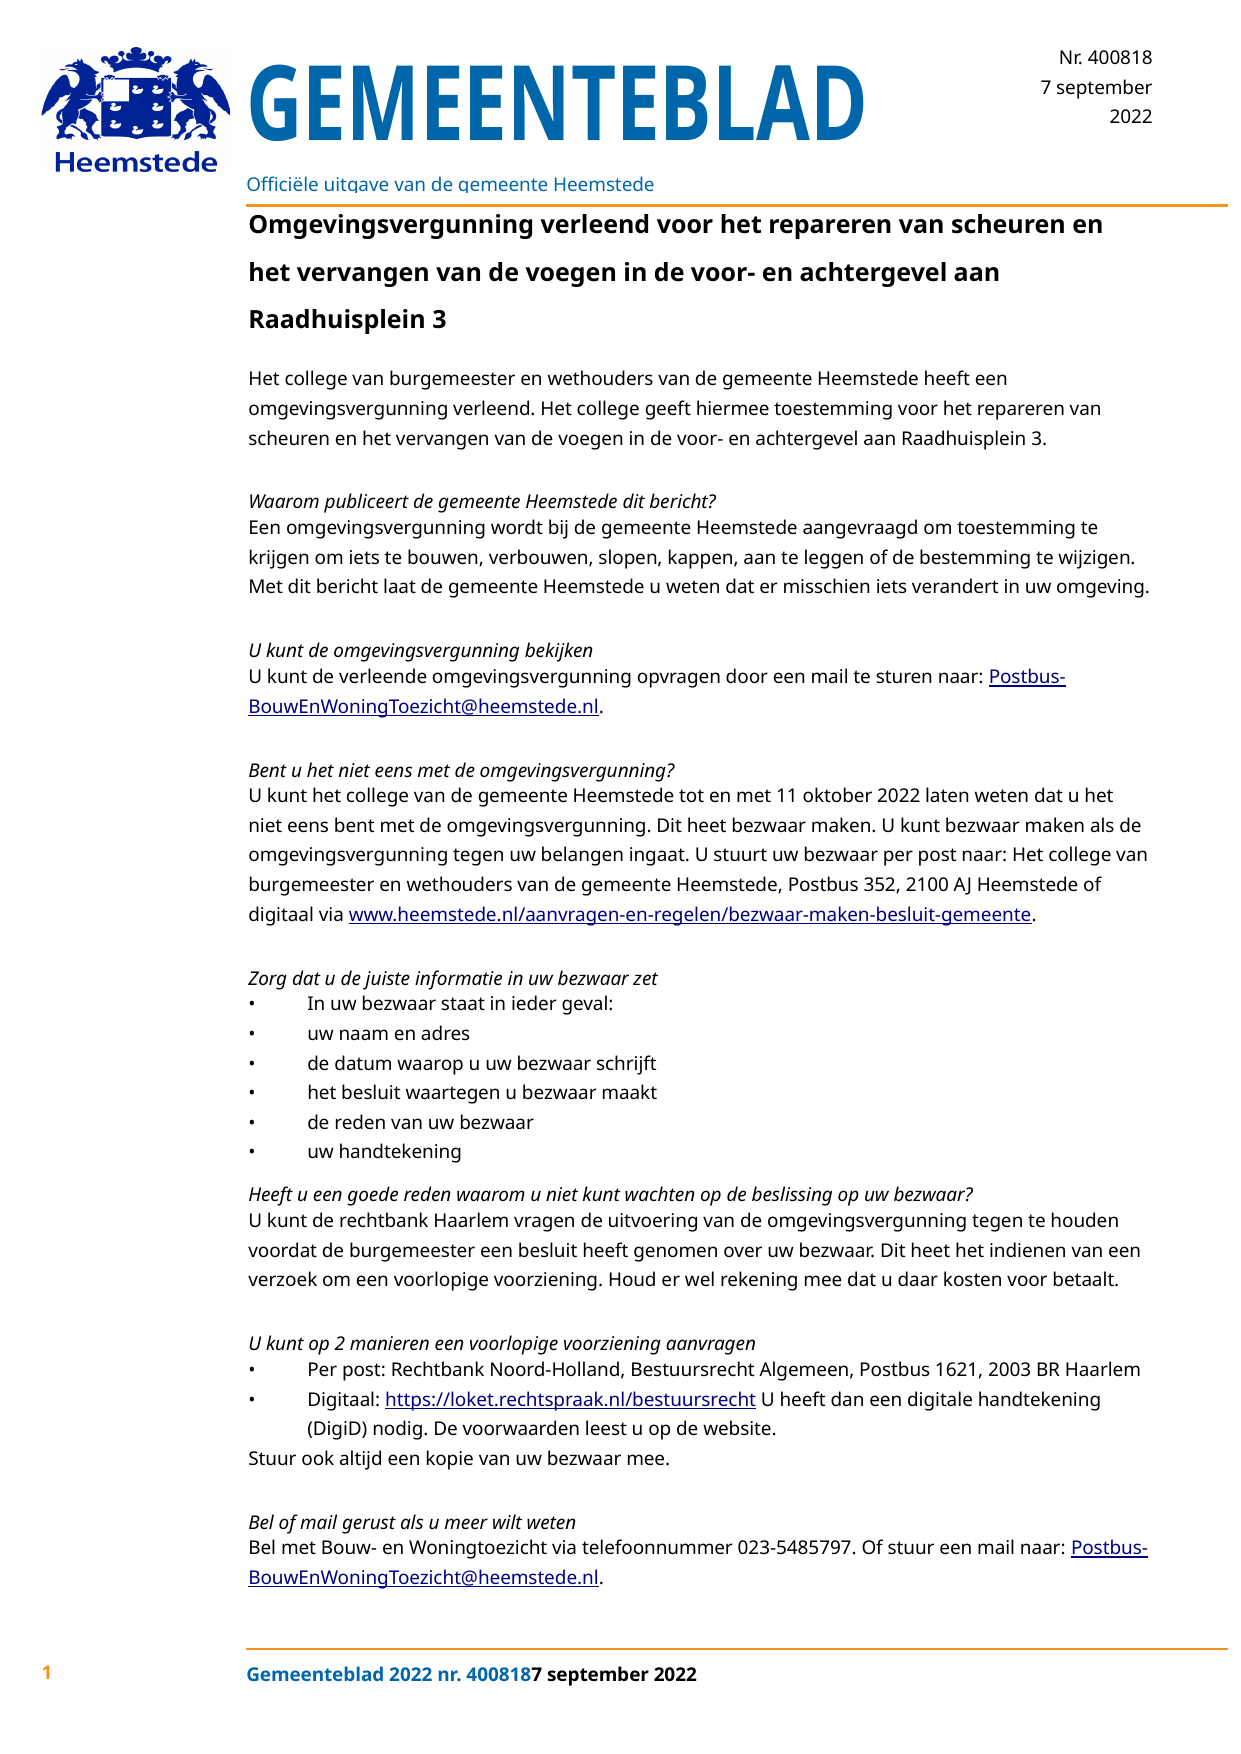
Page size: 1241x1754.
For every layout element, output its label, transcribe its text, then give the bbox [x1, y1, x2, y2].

list Per post: Rechtbank Noord-Holland, Bestuursrecht Algemeen, Postbus 1621, 2003 BR Haarlem [248, 1356, 1152, 1382]
text Bel met Bouw- en Woningtoezicht via telefoonnummer 023-5485797. Of stuur een mail naar: Postbus-BouwEnWoningToezicht@heemstede.nl. [248, 1534, 1152, 1590]
list het besluit waartegen u bezwaar maakt [248, 1079, 1152, 1105]
text U kunt het college van de gemeente Heemstede tot en met 11 oktober 2022 laten weten dat u het niet eens bent met de omgevingsvergunning. Dit heet bezwaar maken. U kunt bezwaar maken als de omgevingsvergunning tegen uw belangen ingaat. U stuurt uw bezwaar per post naar: Het college van burgemeester en wethouders van de gemeente Heemstede, Postbus 352, 2100 AJ Heemstede of digitaal via www.heemstede.nl/aanvragen-en-regelen/bezwaar-maken-besluit-gemeente. [248, 782, 1152, 927]
text Zorg dat u de juiste informatie in uw bezwaar zet [248, 965, 1152, 991]
text Bent u het niet eens met de omgevingsvergunning? [248, 757, 1152, 782]
text Een omgevingsvergunning wordt bij de gemeente Heemstede aangevraagd om toestemming te krijgen om iets te bouwen, verbouwen, slopen, kappen, aan te leggen of de bestemming te wijzigen. Met dit bericht laat de gemeente Heemstede u weten dat er misschien iets verandert in uw omgeving. [248, 514, 1152, 599]
text Waarom publiceert de gemeente Heemstede dit bericht? [248, 489, 1152, 514]
text U kunt de verleende omgevingsvergunning opvragen door een mail te sturen naar: Postbus-BouwEnWoningToezicht@heemstede.nl. [248, 663, 1152, 718]
list In uw bezwaar staat in ieder geval: [248, 991, 1152, 1016]
list uw handtekening [248, 1138, 1152, 1164]
list de datum waarop u uw bezwaar schrijft [248, 1050, 1152, 1075]
list de reden van uw bezwaar [248, 1109, 1152, 1134]
text Heeft u een goede reden waarom u niet kunt wachten op de beslissing op uw bezwaar? [248, 1182, 1152, 1207]
text Stuur ook altijd een kopie van uw bezwaar mee. [248, 1445, 1152, 1471]
text Bel of mail gerust als u meer wilt weten [248, 1509, 1152, 1534]
list Digitaal: https://loket.rechtspraak.nl/bestuursrecht U heeft dan een digitale handtekening (DigiD) nodig. De voorwaarden leest u op de website. [248, 1386, 1152, 1441]
text U kunt de rechtbank Haarlem vragen de uitvoering van de omgevingsvergunning tegen te houden voordat de burgemeester een besluit heeft genomen over uw bezwaar. Dit heet het indienen van een verzoek om een voorlopige voorziening. Houd er wel rekening mee dat u daar kosten voor betaalt. [248, 1207, 1152, 1292]
text U kunt op 2 manieren een voorlopige voorziening aanvragen [248, 1330, 1152, 1356]
text U kunt de omgevingsvergunning bekijken [248, 637, 1152, 663]
text Het college van burgemeester en wethouders van de gemeente Heemstede heeft een omgevingsvergunning verleend. Het college geeft hiermee toestemming voor het repareren van scheuren en het vervangen van de voegen in de voor- en achtergevel aan Raadhuisplein 3. [248, 366, 1152, 450]
text Omgevingsvergunning verleend voor het repareren van scheuren en het vervangen van de voegen in de voor- en achtergevel aan Raadhuisplein 3 [248, 207, 1152, 336]
picture [41, 47, 231, 172]
list uw naam en adres [248, 1020, 1152, 1046]
